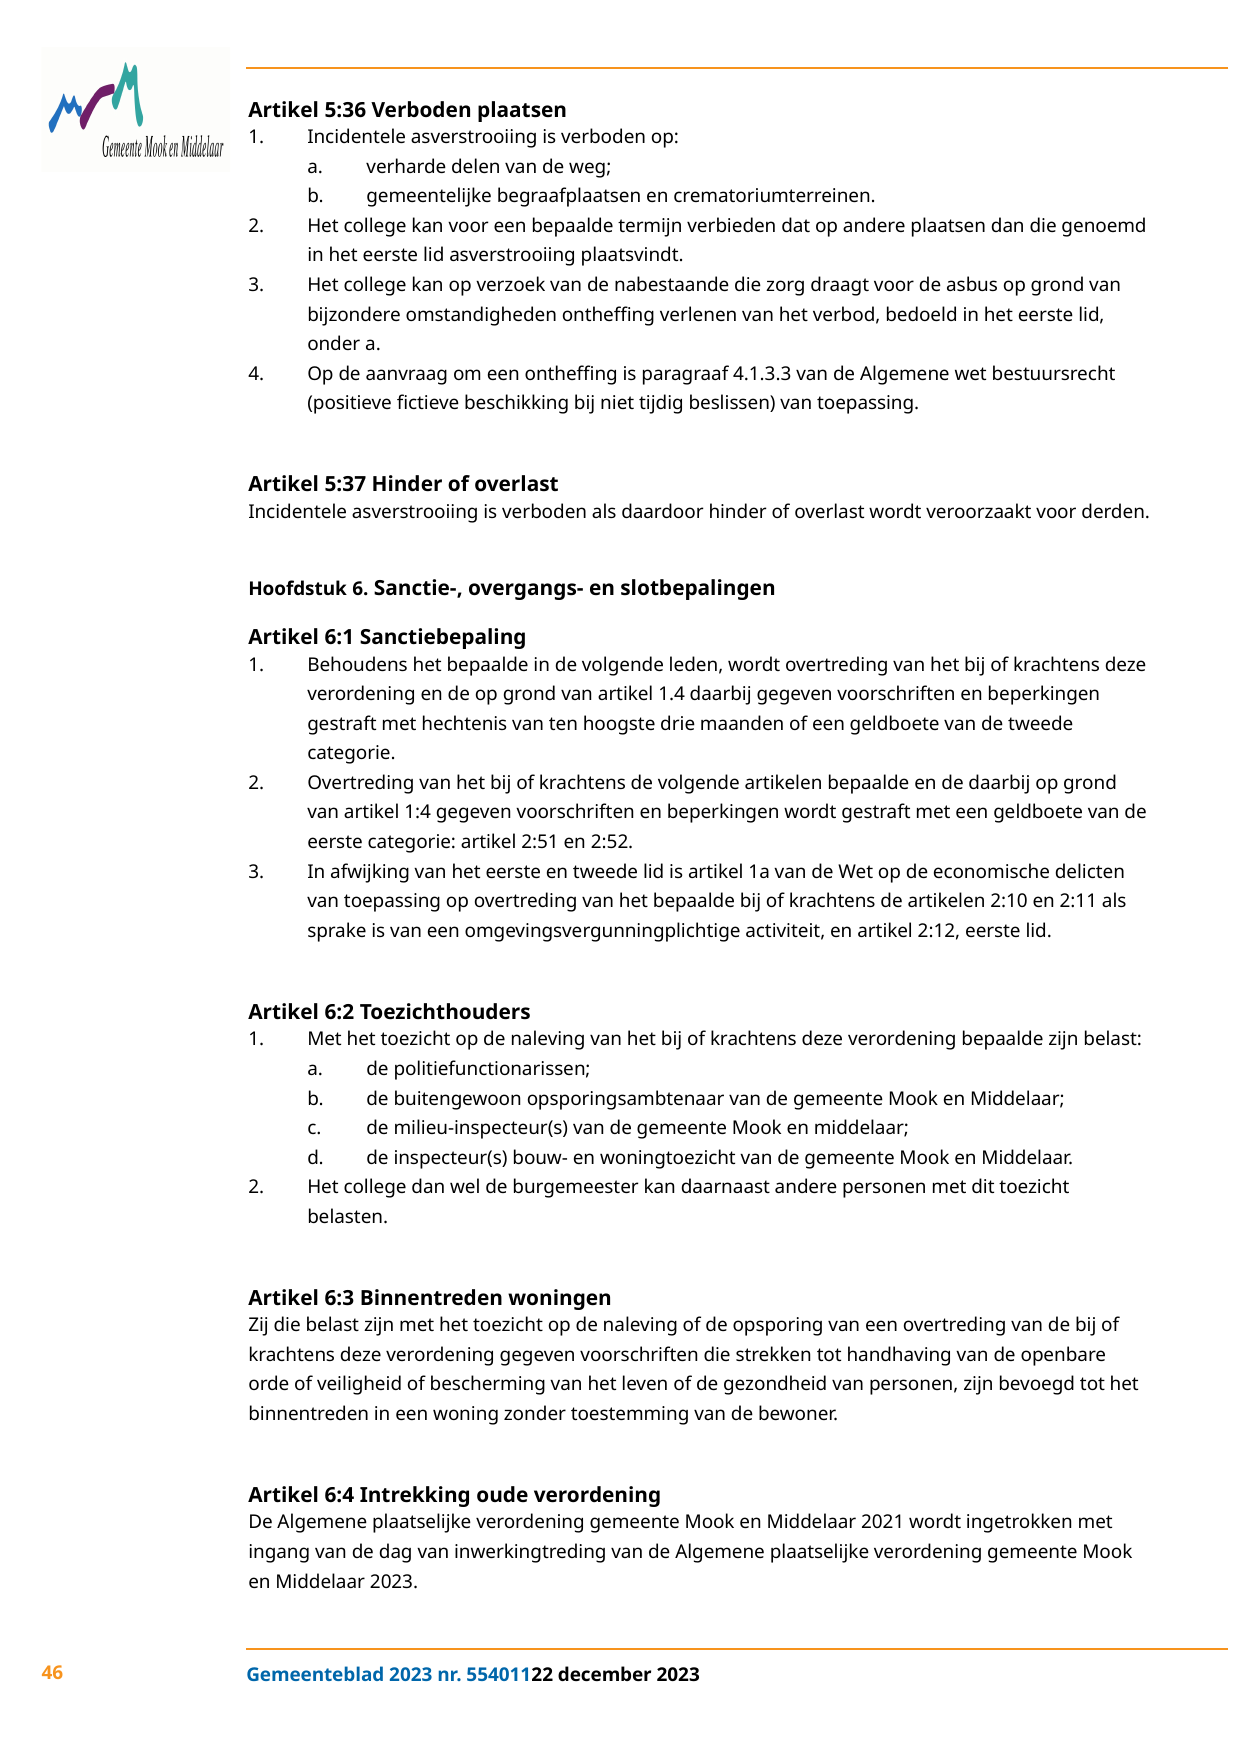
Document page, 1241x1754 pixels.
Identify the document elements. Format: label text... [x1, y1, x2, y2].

text De Algemene plaatselijke verordening gemeente Mook en Middelaar 2021 wordt ingetrokken met ingang van de dag van inwerkingtreding van de Algemene plaatselijke verordening gemeente Mook en Middelaar 2023. [248, 1509, 1152, 1593]
list de politiefunctionarissen; [307, 1055, 1152, 1081]
list gemeentelijke begraafplaatsen en crematoriumterreinen. [307, 182, 1152, 208]
text Zij die belast zijn met het toezicht op de naleving of de opsporing van een overtreding van de bij of krachtens deze verordening gegeven voorschriften die strekken tot handhaving van de openbare orde of veiligheid of bescherming van het leven of de gezondheid van personen, zijn bevoegd tot het binnentreden in een woning zonder toestemming van de bewoner. [248, 1311, 1152, 1426]
list Incidentele asverstrooiing is verboden op: [248, 123, 1152, 149]
list de milieu-inspecteur(s) van de gemeente Mook en middelaar; [307, 1114, 1152, 1140]
text Artikel 6:3 Binnentreden woningen [248, 1283, 1152, 1311]
text Artikel 6:4 Intrekking oude verordening [248, 1480, 1152, 1509]
list Overtreding van het bij of krachtens de volgende artikelen bepaalde en de daarbij op grond van artikel 1:4 gegeven voorschriften en beperkingen wordt gestraft met een geldboete van de eerste categorie: artikel 2:51 en 2:52. [248, 769, 1152, 854]
list Behoudens het bepaalde in de volgende leden, wordt overtreding van het bij of krachtens deze verordening en de op grond van artikel 1.4 daarbij gegeven voorschriften en beperkingen gestraft met hechtenis van ten hoogste drie maanden of een geldboete van de tweede categorie. [248, 651, 1152, 765]
list de buitengewoon opsporingsambtenaar van de gemeente Mook en Middelaar; [307, 1085, 1152, 1110]
picture [41, 47, 231, 172]
text Artikel 5:37 Hinder of overlast [248, 469, 1152, 498]
text Incidentele asverstrooiing is verboden als daardoor hinder of overlast wordt veroorzaakt voor derden. [248, 498, 1152, 524]
list Met het toezicht op de naleving van het bij of krachtens deze verordening bepaalde zijn belast: [248, 1026, 1152, 1051]
text Hoofdstuk 6. Sanctie-, overgangs- en slotbepalingen [248, 573, 1152, 602]
list verharde delen van de weg; [307, 153, 1152, 178]
list In afwijking van het eerste en tweede lid is artikel 1a van de Wet op de economische delicten van toepassing op overtreding van het bepaalde bij of krachtens de artikelen 2:10 en 2:11 als sprake is van een omgevingsvergunningplichtige activiteit, en artikel 2:12, eerste lid. [248, 858, 1152, 943]
list de inspecteur(s) bouw- en woningtoezicht van de gemeente Mook en Middelaar. [307, 1144, 1152, 1169]
list Het college kan op verzoek van de nabestaande die zorg draagt voor de asbus op grond van bijzondere omstandigheden ontheffing verlenen van het verbod, bedoeld in het eerste lid, onder a. [248, 271, 1152, 356]
text Artikel 6:1 Sanctiebepaling [248, 622, 1152, 651]
text Artikel 6:2 Toezichthouders [248, 997, 1152, 1026]
list Op de aanvraag om een ontheffing is paragraaf 4.1.3.3 van de Algemene wet bestuursrecht (positieve fictieve beschikking bij niet tijdig beslissen) van toepassing. [248, 360, 1152, 415]
list Het college dan wel de burgemeester kan daarnaast andere personen met dit toezicht belasten. [248, 1173, 1152, 1229]
text Artikel 5:36 Verboden plaatsen [248, 95, 1152, 123]
list Het college kan voor een bepaalde termijn verbieden dat op andere plaatsen dan die genoemd in het eerste lid asverstrooiing plaatsvindt. [248, 212, 1152, 267]
